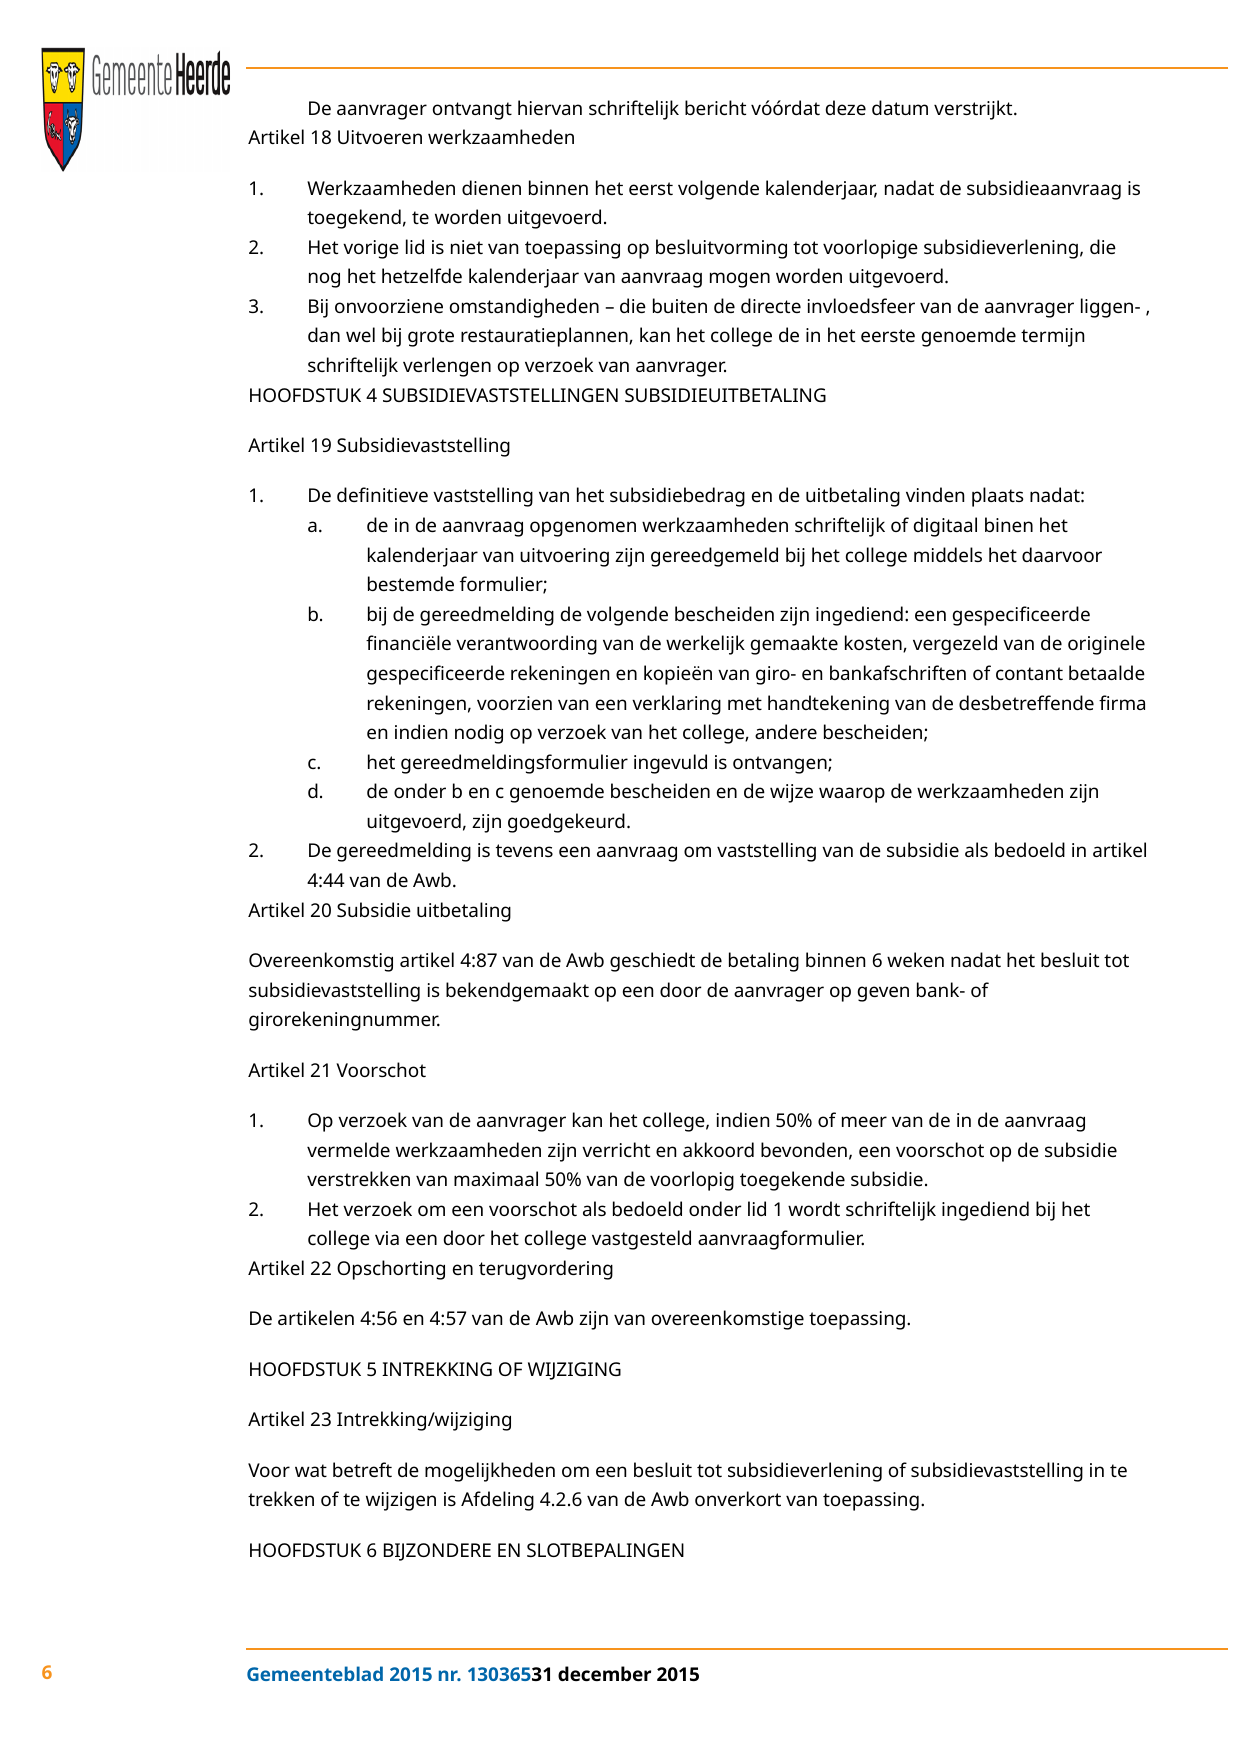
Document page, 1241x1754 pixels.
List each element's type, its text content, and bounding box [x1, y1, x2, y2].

list het gereedmeldingsformulier ingevuld is ontvangen; [307, 749, 1152, 775]
text Artikel 20 Subsidie uitbetaling [248, 897, 1152, 923]
list bij de gereedmelding de volgende bescheiden zijn ingediend: een gespecificeerde financiële verantwoording van de werkelijk gemaakte kosten, vergezeld van de originele gespecificeerde rekeningen en kopieën van giro- en bankafschriften of contant betaalde rekeningen, voorzien van een verklaring met handtekening van de desbetreffende firma en indien nodig op verzoek van het college, andere bescheiden; [307, 601, 1152, 745]
text Artikel 23 Intrekking/wijziging [248, 1406, 1152, 1432]
list De definitieve vaststelling van het subsidiebedrag en de uitbetaling vinden plaats nadat: [248, 483, 1152, 508]
list de onder b en c genoemde bescheiden en de wijze waarop de werkzaamheden zijn uitgevoerd, zijn goedgekeurd. [307, 778, 1152, 834]
text Overeenkomstig artikel 4:87 van de Awb geschiedt de betaling binnen 6 weken nadat het besluit tot subsidievaststelling is bekendgemaakt op een door de aanvrager op geven bank- of girorekeningnummer. [248, 947, 1152, 1032]
list Het verzoek om een voorschot als bedoeld onder lid 1 wordt schriftelijk ingediend bij het college via een door het college vastgesteld aanvraagformulier. [248, 1196, 1152, 1251]
text Artikel 22 Opschorting en terugvordering [248, 1255, 1152, 1281]
text Artikel 18 Uitvoeren werkzaamheden [248, 124, 1152, 150]
list Werkzaamheden dienen binnen het eerst volgende kalenderjaar, nadat de subsidieaanvraag is toegekend, te worden uitgevoerd. [248, 175, 1152, 230]
list De gereedmelding is tevens een aanvraag om vaststelling van de subsidie als bedoeld in artikel 4:44 van de Awb. [248, 838, 1152, 893]
text Artikel 21 Voorschot [248, 1057, 1152, 1083]
text HOOFDSTUK 5 INTREKKING OF WIJZIGING [248, 1356, 1152, 1382]
text HOOFDSTUK 6 BIJZONDERE EN SLOTBEPALINGEN [248, 1537, 1152, 1563]
list Bij onvoorziene omstandigheden – die buiten de directe invloedsfeer van de aanvrager liggen- , dan wel bij grote restauratieplannen, kan het college de in het eerste genoemde termijn schriftelijk verlengen op verzoek van aanvrager. [248, 293, 1152, 378]
list De aanvrager ontvangt hiervan schriftelijk bericht vóórdat deze datum verstrijkt. [248, 95, 1152, 121]
list Het vorige lid is niet van toepassing op besluitvorming tot voorlopige subsidieverlening, die nog het hetzelfde kalenderjaar van aanvraag mogen worden uitgevoerd. [248, 234, 1152, 289]
list Op verzoek van de aanvrager kan het college, indien 50% of meer van de in de aanvraag vermelde werkzaamheden zijn verricht en akkoord bevonden, een voorschot op de subsidie verstrekken van maximaal 50% van de voorlopig toegekende subsidie. [248, 1107, 1152, 1192]
text Artikel 19 Subsidievaststelling [248, 432, 1152, 458]
text Voor wat betreft de mogelijkheden om een besluit tot subsidieverlening of subsidievaststelling in te trekken of te wijzigen is Afdeling 4.2.6 van de Awb onverkort van toepassing. [248, 1457, 1152, 1512]
text De artikelen 4:56 en 4:57 van de Awb zijn van overeenkomstige toepassing. [248, 1306, 1152, 1331]
list de in de aanvraag opgenomen werkzaamheden schriftelijk of digitaal binen het kalenderjaar van uitvoering zijn gereedgemeld bij het college middels het daarvoor bestemde formulier; [307, 512, 1152, 597]
picture [41, 47, 231, 172]
text HOOFDSTUK 4 SUBSIDIEVASTSTELLINGEN SUBSIDIEUITBETALING [248, 382, 1152, 408]
